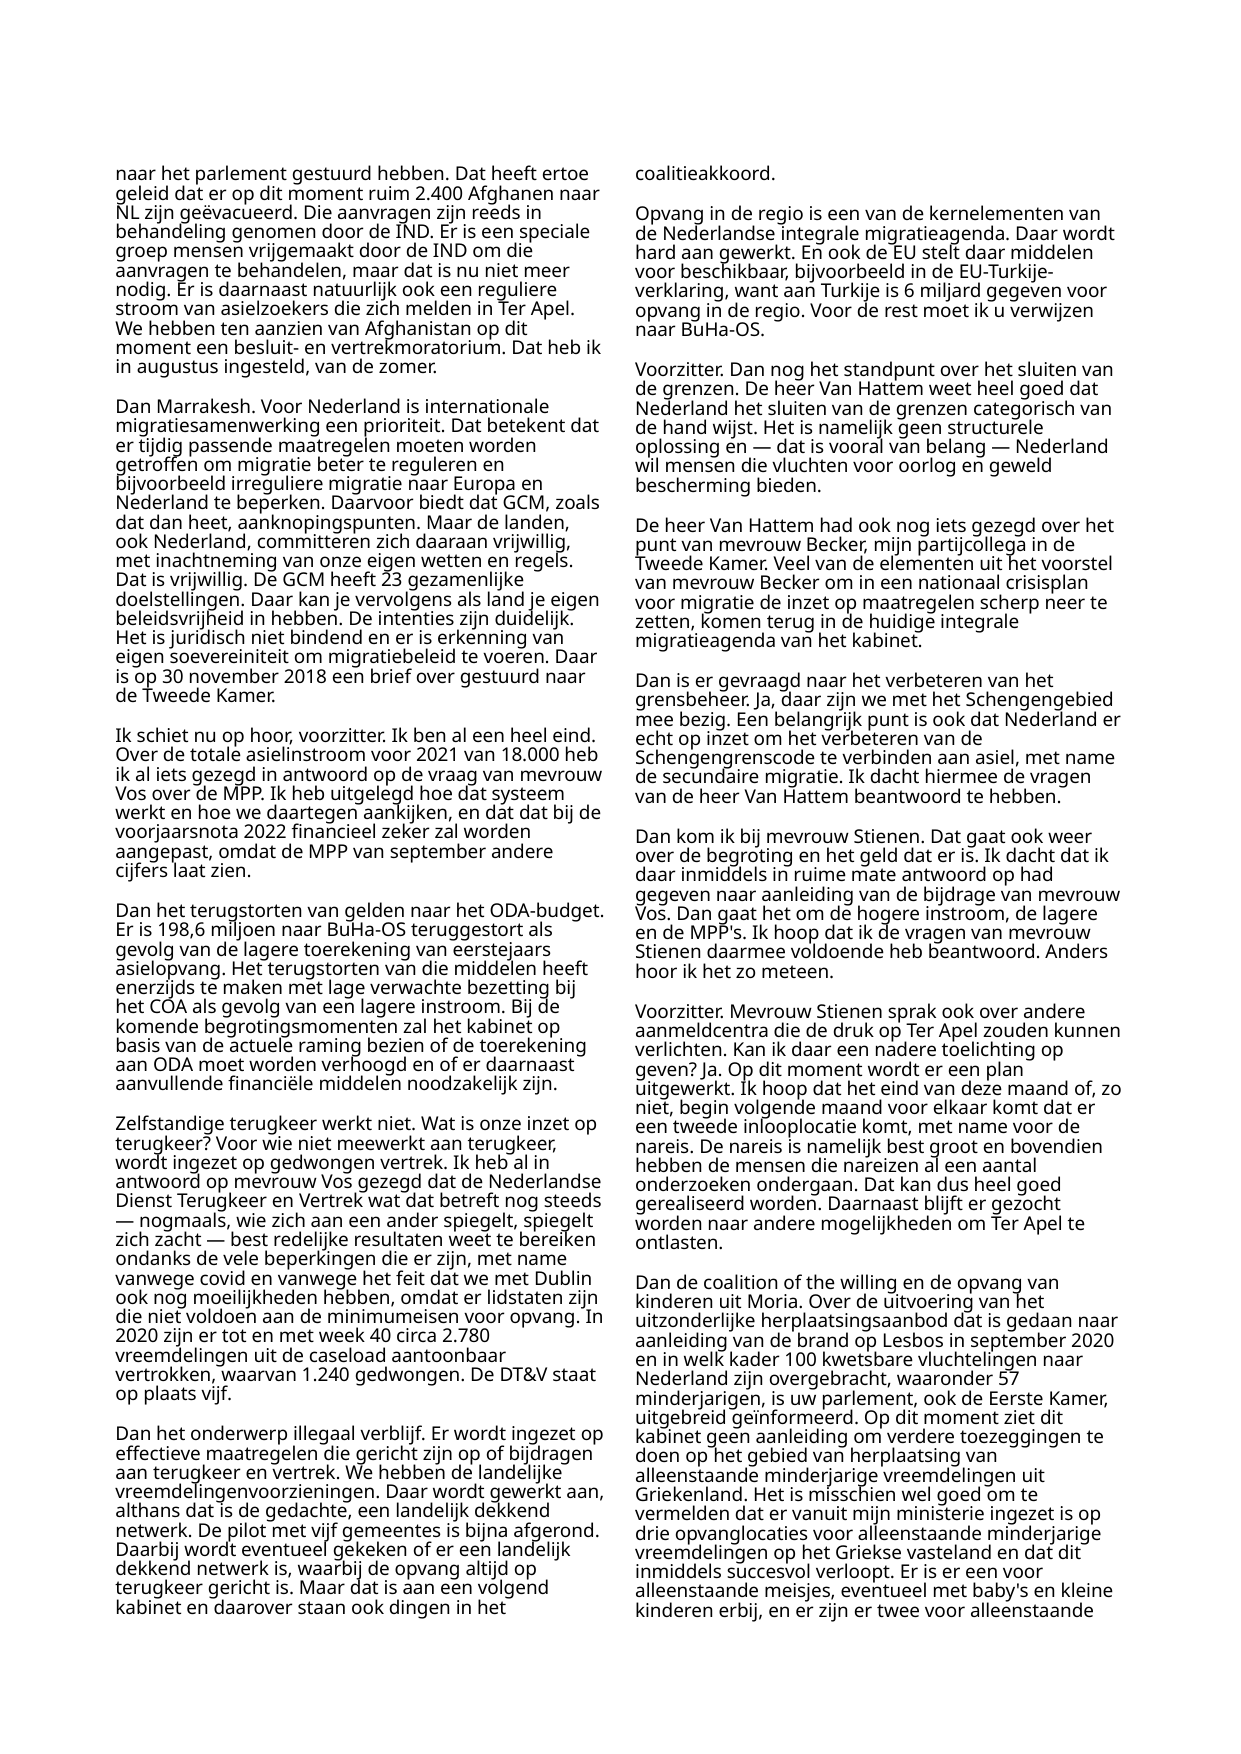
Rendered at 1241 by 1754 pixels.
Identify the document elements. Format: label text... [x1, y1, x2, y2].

text Dan is er gevraagd naar het verbeteren van het grensbeheer. Ja, daar zijn we met het Schengengebied mee bezig. Een belangrijk punt is ook dat Nederland er echt op inzet om het verbeteren van de Schengengrenscode te verbinden aan asiel, met name de secundaire migratie. Ik dacht hiermee de vragen van de heer Van Hattem beantwoord te hebben. [635, 672, 1125, 807]
text Opvang in de regio is een van de kernelementen van de Nederlandse integrale migratieagenda. Daar wordt hard aan gewerkt. En ook de EU stelt daar middelen voor beschikbaar, bijvoorbeeld in de EU-Turkije-verklaring, want aan Turkije is 6 miljard gegeven voor opvang in de regio. Voor de rest moet ik u verwijzen naar BuHa-OS. [635, 205, 1125, 340]
text Zelfstandige terugkeer werkt niet. Wat is onze inzet op terugkeer? Voor wie niet meewerkt aan terugkeer, wordt ingezet op gedwongen vertrek. Ik heb al in antwoord op mevrouw Vos gezegd dat de Nederlandse Dienst Terugkeer en Vertrek wat dat betreft nog steeds — nogmaals, wie zich aan een ander spiegelt, spiegelt zich zacht — best redelijke resultaten weet te bereiken ondanks de vele beperkingen die er zijn, met name vanwege covid en vanwege het feit dat we met Dublin ook nog moeilijkheden hebben, omdat er lidstaten zijn die niet voldoen aan de minimumeisen voor opvang. In 2020 zijn er tot en met week 40 circa 2.780 vreemdelingen uit de caseload aantoonbaar vertrokken, waarvan 1.240 gedwongen. De DT&V staat op plaats vijf. [115, 1115, 605, 1404]
text Voorzitter. Mevrouw Stienen sprak ook over andere aanmeldcentra die de druk op Ter Apel zouden kunnen verlichten. Kan ik daar een nadere toelichting op geven? Ja. Op dit moment wordt er een plan uitgewerkt. Ik hoop dat het eind van deze maand of, zo niet, begin volgende maand voor elkaar komt dat er een tweede inlooplocatie komt, met name voor de nareis. De nareis is namelijk best groot en bovendien hebben de mensen die nareizen al een aantal onderzoeken ondergaan. Dat kan dus heel goed gerealiseerd worden. Daarnaast blijft er gezocht worden naar andere mogelijkheden om Ter Apel te ontlasten. [635, 1003, 1125, 1253]
text naar het parlement gestuurd hebben. Dat heeft ertoe geleid dat er op dit moment ruim 2.400 Afghanen naar NL zijn geëvacueerd. Die aanvragen zijn reeds in behandeling genomen door de IND. Er is een speciale groep mensen vrijgemaakt door de IND om die aanvragen te behandelen, maar dat is nu niet meer nodig. Er is daarnaast natuurlijk ook een reguliere stroom van asielzoekers die zich melden in Ter Apel. We hebben ten aanzien van Afghanistan op dit moment een besluit- en vertrekmoratorium. Dat heb ik in augustus ingesteld, van de zomer. [115, 165, 605, 377]
text Dan het onderwerp illegaal verblijf. Er wordt ingezet op effectieve maatregelen die gericht zijn op of bijdragen aan terugkeer en vertrek. We hebben de landelijke vreemdelingenvoorzieningen. Daar wordt gewerkt aan, althans dat is de gedachte, een landelijk dekkend netwerk. De pilot met vijf gemeentes is bijna afgerond. Daarbij wordt eventueel gekeken of er een landelijk dekkend netwerk is, waarbij de opvang altijd op terugkeer gericht is. Maar dat is aan een volgend kabinet en daarover staan ook dingen in het [115, 1425, 605, 1618]
text Dan Marrakesh. Voor Nederland is internationale migratiesamenwerking een prioriteit. Dat betekent dat er tijdig passende maatregelen moeten worden getroffen om migratie beter te reguleren en bijvoorbeeld irreguliere migratie naar Europa en Nederland te beperken. Daarvoor biedt dat GCM, zoals dat dan heet, aanknopingspunten. Maar de landen, ook Nederland, committeren zich daaraan vrijwillig, met inachtneming van onze eigen wetten en regels. Dat is vrijwillig. De GCM heeft 23 gezamenlijke doelstellingen. Daar kan je vervolgens als land je eigen beleidsvrijheid in hebben. De intenties zijn duidelijk. Het is juridisch niet bindend en er is erkenning van eigen soevereiniteit om migratiebeleid te voeren. Daar is op 30 november 2018 een brief over gestuurd naar de Tweede Kamer. [115, 398, 605, 706]
text Ik schiet nu op hoor, voorzitter. Ik ben al een heel eind. Over de totale asielinstroom voor 2021 van 18.000 heb ik al iets gezegd in antwoord op de vraag van mevrouw Vos over de MPP. Ik heb uitgelegd hoe dat systeem werkt en hoe we daartegen aankijken, en dat dat bij de voorjaarsnota 2022 financieel zeker zal worden aangepast, omdat de MPP van september andere cijfers laat zien. [115, 727, 605, 881]
text Dan de coalition of the willing en de opvang van kinderen uit Moria. Over de uitvoering van het uitzonderlijke herplaatsingsaanbod dat is gedaan naar aanleiding van de brand op Lesbos in september 2020 en in welk kader 100 kwetsbare vluchtelingen naar Nederland zijn overgebracht, waaronder 57 minderjarigen, is uw parlement, ook de Eerste Kamer, uitgebreid geïnformeerd. Op dit moment ziet dit kabinet geen aanleiding om verdere toezeggingen te doen op het gebied van herplaatsing van alleenstaande minderjarige vreemdelingen uit Griekenland. Het is misschien wel goed om te vermelden dat er vanuit mijn ministerie ingezet is op drie opvanglocaties voor alleenstaande minderjarige vreemdelingen op het Griekse vasteland en dat dit inmiddels succesvol verloopt. Er is er een voor alleenstaande meisjes, eventueel met baby's en kleine kinderen erbij, en er zijn er twee voor alleenstaande [635, 1274, 1125, 1621]
text Voorzitter. Dan nog het standpunt over het sluiten van de grenzen. De heer Van Hattem weet heel goed dat Nederland het sluiten van de grenzen categorisch van de hand wijst. Het is namelijk geen structurele oplossing en — dat is vooral van belang — Nederland wil mensen die vluchten voor oorlog en geweld bescherming bieden. [635, 361, 1125, 496]
text Dan het terugstorten van gelden naar het ODA-budget. Er is 198,6 miljoen naar BuHa-OS teruggestort als gevolg van de lagere toerekening van eerstejaars asielopvang. Het terugstorten van die middelen heeft enerzijds te maken met lage verwachte bezetting bij het COA als gevolg van een lagere instroom. Bij de komende begrotingsmomenten zal het kabinet op basis van de actuele raming bezien of de toerekening aan ODA moet worden verhoogd en of er daarnaast aanvullende financiële middelen noodzakelijk zijn. [115, 902, 605, 1095]
text De heer Van Hattem had ook nog iets gezegd over het punt van mevrouw Becker, mijn partijcollega in de Tweede Kamer. Veel van de elementen uit het voorstel van mevrouw Becker om in een nationaal crisisplan voor migratie de inzet op maatregelen scherp neer te zetten, komen terug in de huidige integrale migratieagenda van het kabinet. [635, 517, 1125, 651]
text coalitieakkoord. [635, 165, 1125, 184]
text Dan kom ik bij mevrouw Stienen. Dat gaat ook weer over de begroting en het geld dat er is. Ik dacht dat ik daar inmiddels in ruime mate antwoord op had gegeven naar aanleiding van de bijdrage van mevrouw Vos. Dan gaat het om de hogere instroom, de lagere en de MPP's. Ik hoop dat ik de vragen van mevrouw Stienen daarmee voldoende heb beantwoord. Anders hoor ik het zo meteen. [635, 828, 1125, 982]
